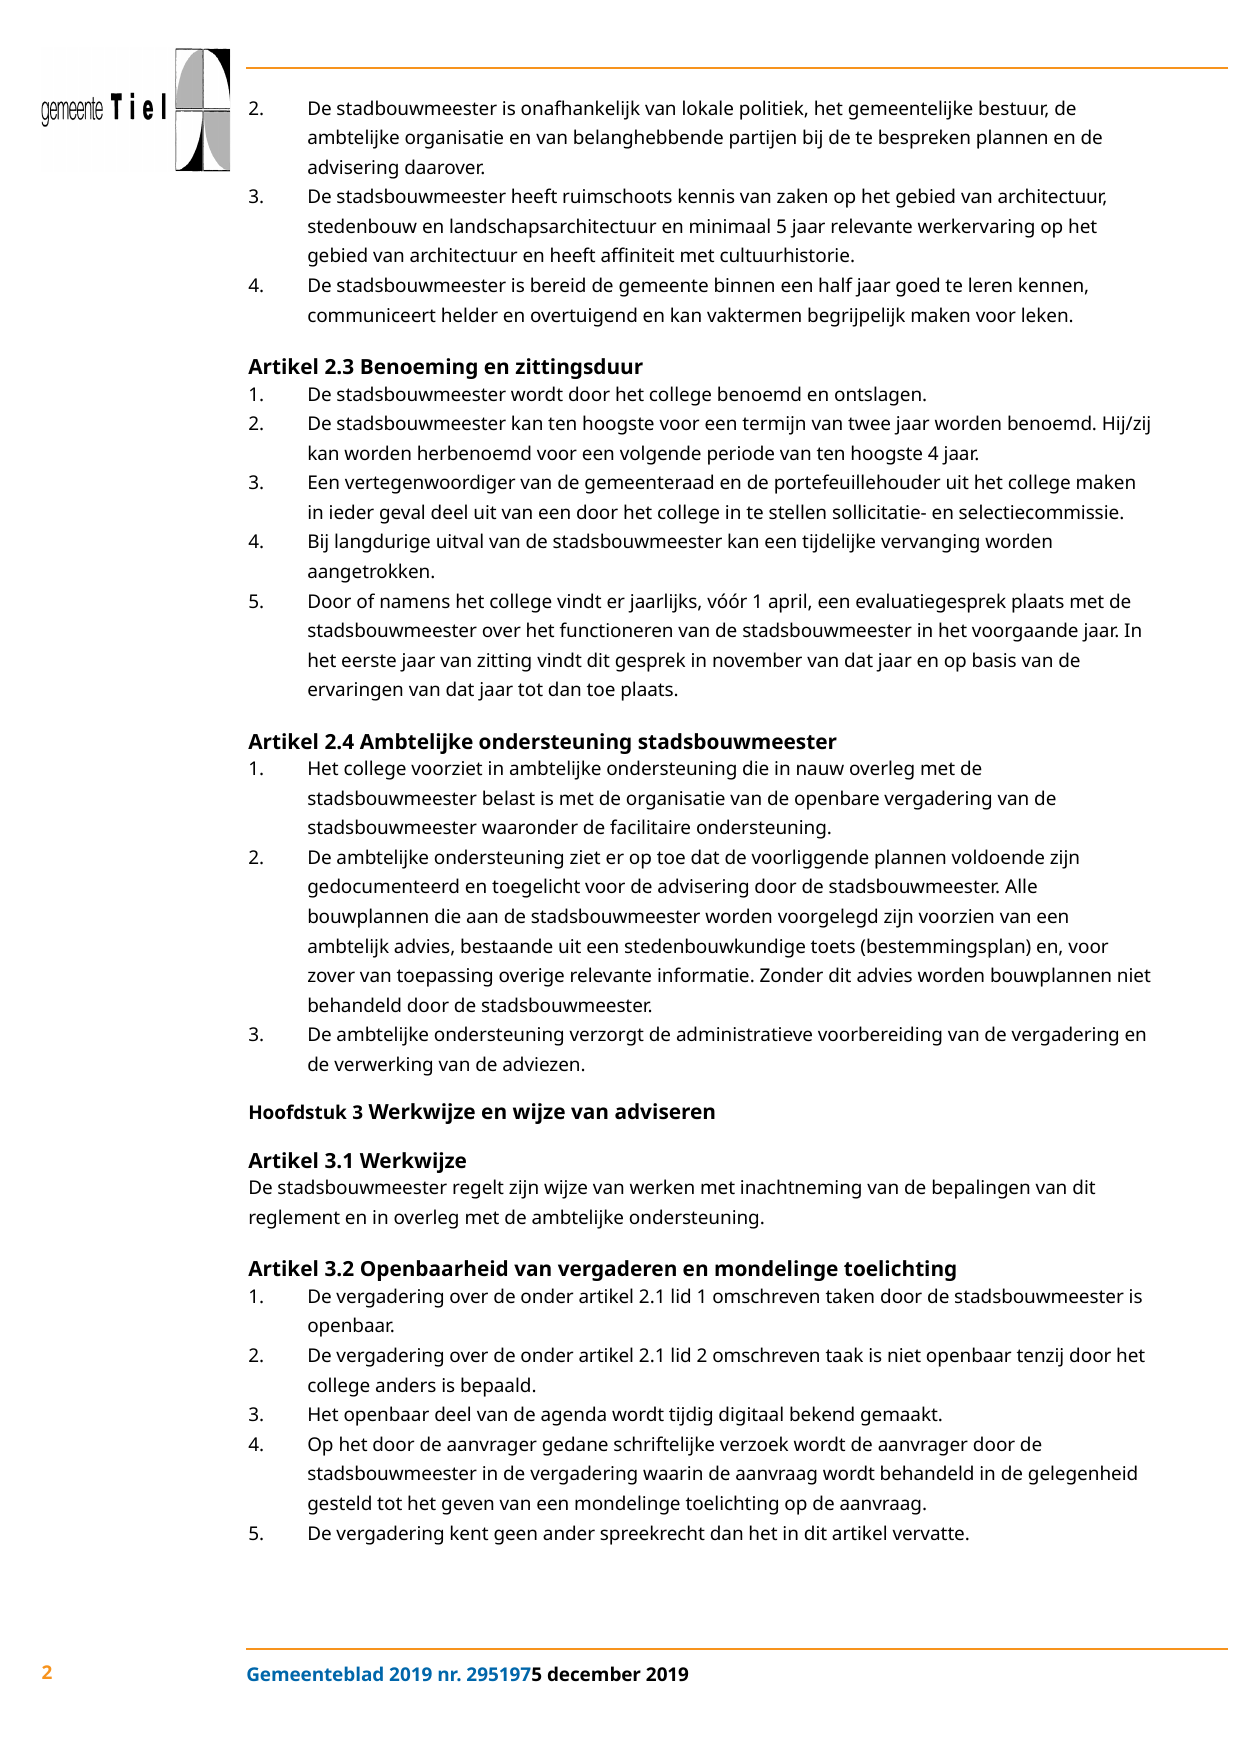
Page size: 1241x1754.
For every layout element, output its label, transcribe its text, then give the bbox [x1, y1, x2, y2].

text Hoofdstuk 3 Werkwijze en wijze van adviseren [248, 1097, 1152, 1125]
list Een vertegenwoordiger van de gemeenteraad en de portefeuillehouder uit het college maken in ieder geval deel uit van een door het college in te stellen sollicitatie- en selectiecommissie. [248, 469, 1152, 525]
list De stadbouwmeester is onafhankelijk van lokale politiek, het gemeentelijke bestuur, de ambtelijke organisatie en van belanghebbende partijen bij de te bespreken plannen en de advisering daarover. [248, 95, 1152, 180]
text Artikel 2.4 Ambtelijke ondersteuning stadsbouwmeester [248, 727, 1152, 755]
text Artikel 2.3 Benoeming en zittingsduur [248, 352, 1152, 381]
list Door of namens het college vindt er jaarlijks, vóór 1 april, een evaluatiegesprek plaats met de stadsbouwmeester over het functioneren van de stadsbouwmeester in het voorgaande jaar. In het eerste jaar van zitting vindt dit gesprek in november van dat jaar en op basis van de ervaringen van dat jaar tot dan toe plaats. [248, 588, 1152, 702]
list De stadsbouwmeester is bereid de gemeente binnen een half jaar goed te leren kennen, communiceert helder en overtuigend en kan vaktermen begrijpelijk maken voor leken. [248, 272, 1152, 328]
text De stadsbouwmeester regelt zijn wijze van werken met inachtneming van de bepalingen van dit reglement en in overleg met de ambtelijke ondersteuning. [248, 1174, 1152, 1230]
list De vergadering kent geen ander spreekrecht dan het in dit artikel vervatte. [248, 1520, 1152, 1545]
list Het openbaar deel van de agenda wordt tijdig digitaal bekend gemaakt. [248, 1401, 1152, 1427]
text Artikel 3.2 Openbaarheid van vergaderen en mondelinge toelichting [248, 1254, 1152, 1283]
list De ambtelijke ondersteuning ziet er op toe dat de voorliggende plannen voldoende zijn gedocumenteerd en toegelicht voor de advisering door de stadsbouwmeester. Alle bouwplannen die aan de stadsbouwmeester worden voorgelegd zijn voorzien van een ambtelijk advies, bestaande uit een stedenbouwkundige toets (bestemmingsplan) en, voor zover van toepassing overige relevante informatie. Zonder dit advies worden bouwplannen niet behandeld door de stadsbouwmeester. [248, 844, 1152, 1018]
list De stadsbouwmeester wordt door het college benoemd en ontslagen. [248, 381, 1152, 406]
list Op het door de aanvrager gedane schriftelijke verzoek wordt de aanvrager door de stadsbouwmeester in de vergadering waarin de aanvraag wordt behandeld in de gelegenheid gesteld tot het geven van een mondelinge toelichting op de aanvraag. [248, 1431, 1152, 1516]
list De stadsbouwmeester heeft ruimschoots kennis van zaken op het gebied van architectuur, stedenbouw en landschapsarchitectuur en minimaal 5 jaar relevante werkervaring op het gebied van architectuur en heeft affiniteit met cultuurhistorie. [248, 183, 1152, 268]
list Het college voorziet in ambtelijke ondersteuning die in nauw overleg met de stadsbouwmeester belast is met de organisatie van de openbare vergadering van de stadsbouwmeester waaronder de facilitaire ondersteuning. [248, 755, 1152, 840]
list De stadsbouwmeester kan ten hoogste voor een termijn van twee jaar worden benoemd. Hij/zij kan worden herbenoemd voor een volgende periode van ten hoogste 4 jaar. [248, 410, 1152, 466]
text Artikel 3.1 Werkwijze [248, 1146, 1152, 1174]
picture [41, 47, 231, 172]
list De vergadering over de onder artikel 2.1 lid 2 omschreven taak is niet openbaar tenzij door het college anders is bepaald. [248, 1342, 1152, 1397]
list De vergadering over de onder artikel 2.1 lid 1 omschreven taken door de stadsbouwmeester is openbaar. [248, 1283, 1152, 1338]
list Bij langdurige uitval van de stadsbouwmeester kan een tijdelijke vervanging worden aangetrokken. [248, 529, 1152, 584]
list De ambtelijke ondersteuning verzorgt de administratieve voorbereiding van de vergadering en de verwerking van de adviezen. [248, 1022, 1152, 1077]
